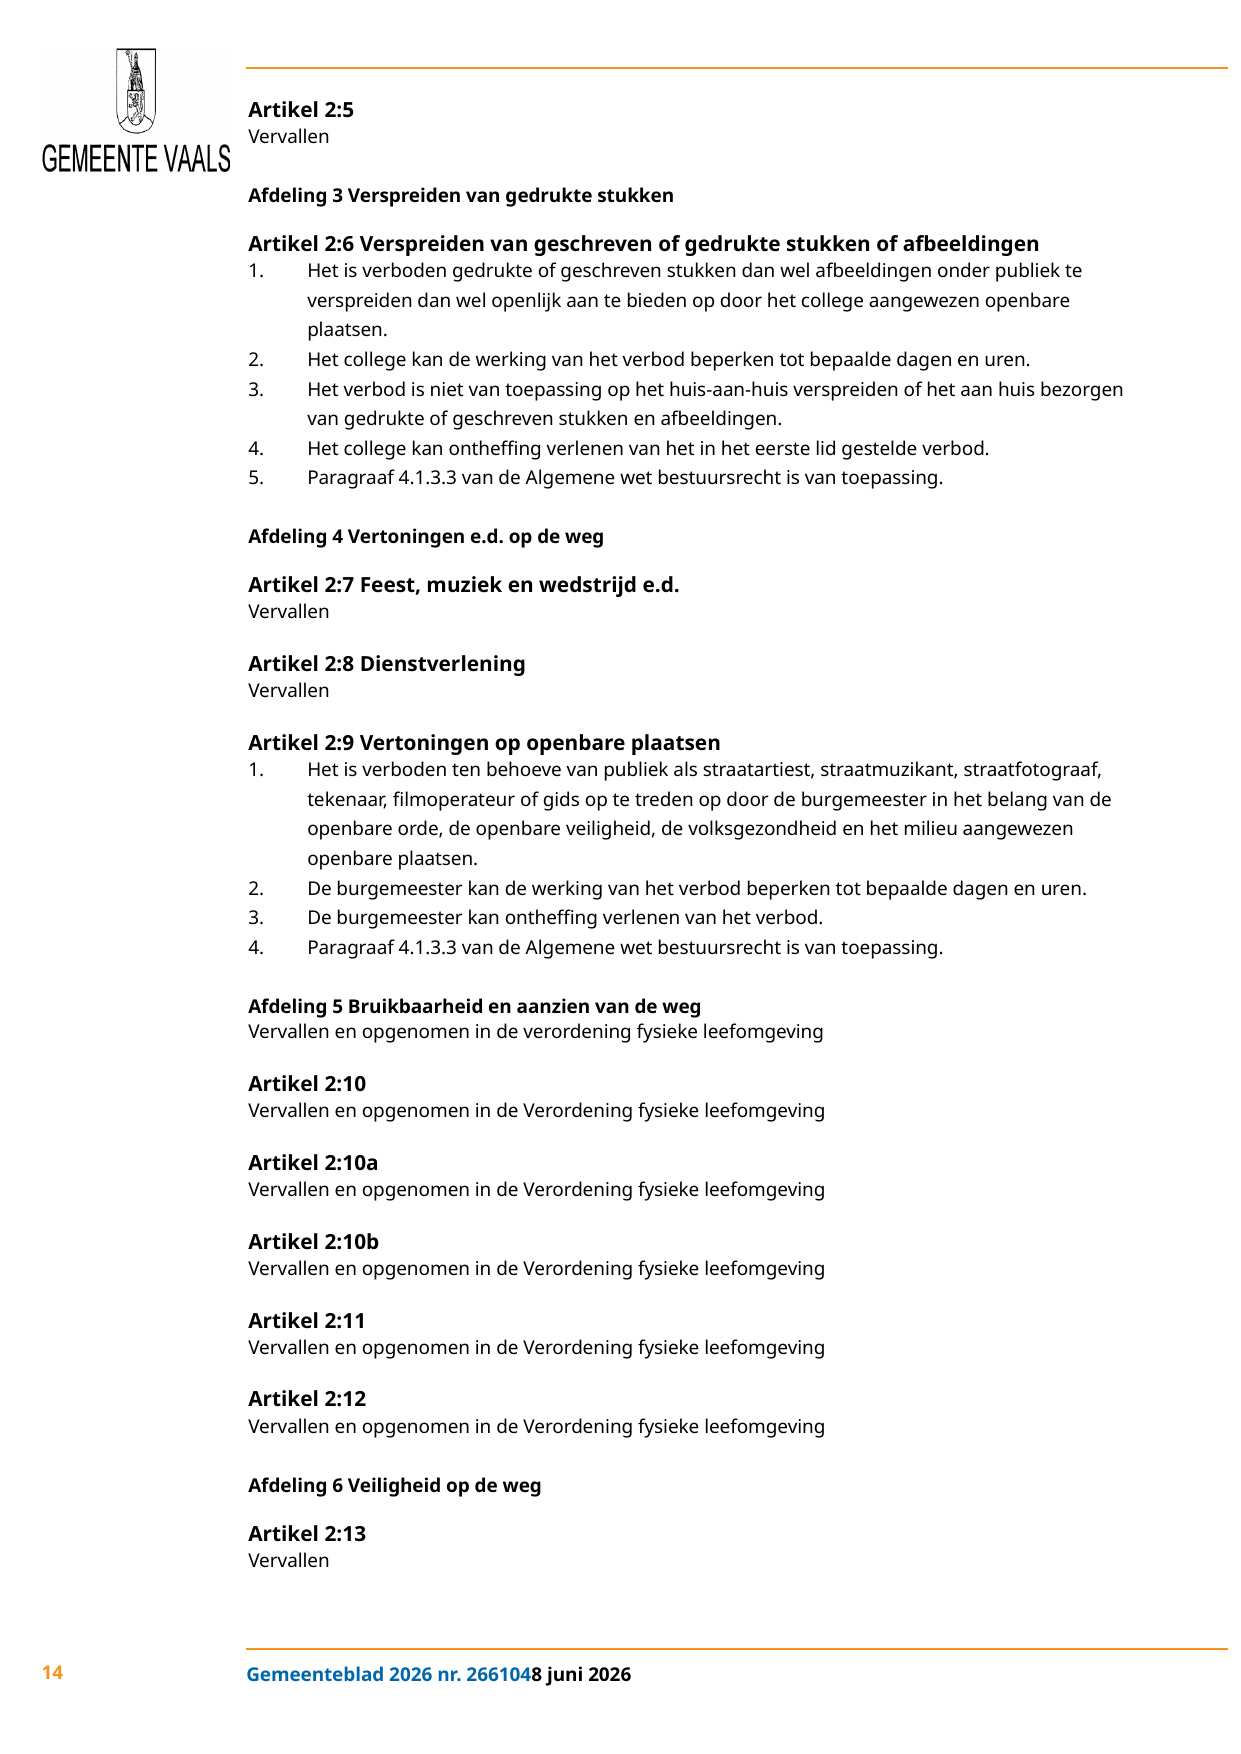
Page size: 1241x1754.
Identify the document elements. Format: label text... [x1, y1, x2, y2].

text Vervallen [248, 1547, 1152, 1573]
list Het verbod is niet van toepassing op het huis-aan-huis verspreiden of het aan huis bezorgen van gedrukte of geschreven stukken en afbeeldingen. [248, 376, 1152, 431]
text Afdeling 4 Vertoningen e.d. op de weg [248, 524, 1152, 549]
list Het is verboden gedrukte of geschreven stukken dan wel afbeeldingen onder publiek te verspreiden dan wel openlijk aan te bieden op door het college aangewezen openbare plaatsen. [248, 257, 1152, 342]
text Artikel 2:8 Dienstverlening [248, 649, 1152, 677]
list Het is verboden ten behoeve van publiek als straatartiest, straatmuzikant, straatfotograaf, tekenaar, filmoperateur of gids op te treden op door de burgemeester in het belang van de openbare orde, de openbare veiligheid, de volksgezondheid en het milieu aangewezen openbare plaatsen. [248, 756, 1152, 871]
text Vervallen en opgenomen in de Verordening fysieke leefomgeving [248, 1413, 1152, 1439]
text Artikel 2:7 Feest, muziek en wedstrijd e.d. [248, 570, 1152, 599]
list De burgemeester kan ontheffing verlenen van het verbod. [248, 904, 1152, 930]
text Afdeling 5 Bruikbaarheid en aanzien van de weg [248, 993, 1152, 1019]
text Vervallen en opgenomen in de Verordening fysieke leefomgeving [248, 1334, 1152, 1360]
text Vervallen [248, 677, 1152, 703]
text Vervallen en opgenomen in de verordening fysieke leefomgeving [248, 1019, 1152, 1044]
text Afdeling 3 Verspreiden van gedrukte stukken [248, 182, 1152, 208]
text Artikel 2:6 Verspreiden van geschreven of gedrukte stukken of afbeeldingen [248, 229, 1152, 257]
text Vervallen [248, 123, 1152, 149]
text Vervallen en opgenomen in de Verordening fysieke leefomgeving [248, 1098, 1152, 1123]
text Artikel 2:10b [248, 1227, 1152, 1255]
text Afdeling 6 Veiligheid op de weg [248, 1472, 1152, 1498]
text Artikel 2:5 [248, 95, 1152, 123]
text Artikel 2:10a [248, 1148, 1152, 1176]
text Artikel 2:12 [248, 1384, 1152, 1413]
text Artikel 2:11 [248, 1306, 1152, 1334]
list Het college kan ontheffing verlenen van het in het eerste lid gestelde verbod. [248, 435, 1152, 461]
text Artikel 2:9 Vertoningen op openbare plaatsen [248, 728, 1152, 756]
picture [41, 47, 231, 172]
list Het college kan de werking van het verbod beperken tot bepaalde dagen en uren. [248, 346, 1152, 372]
list Paragraaf 4.1.3.3 van de Algemene wet bestuursrecht is van toepassing. [248, 934, 1152, 959]
list De burgemeester kan de werking van het verbod beperken tot bepaalde dagen en uren. [248, 875, 1152, 900]
text Vervallen en opgenomen in de Verordening fysieke leefomgeving [248, 1176, 1152, 1202]
text Vervallen en opgenomen in de Verordening fysieke leefomgeving [248, 1255, 1152, 1281]
text Artikel 2:10 [248, 1069, 1152, 1098]
text Vervallen [248, 599, 1152, 624]
text Artikel 2:13 [248, 1519, 1152, 1547]
list Paragraaf 4.1.3.3 van de Algemene wet bestuursrecht is van toepassing. [248, 464, 1152, 490]
